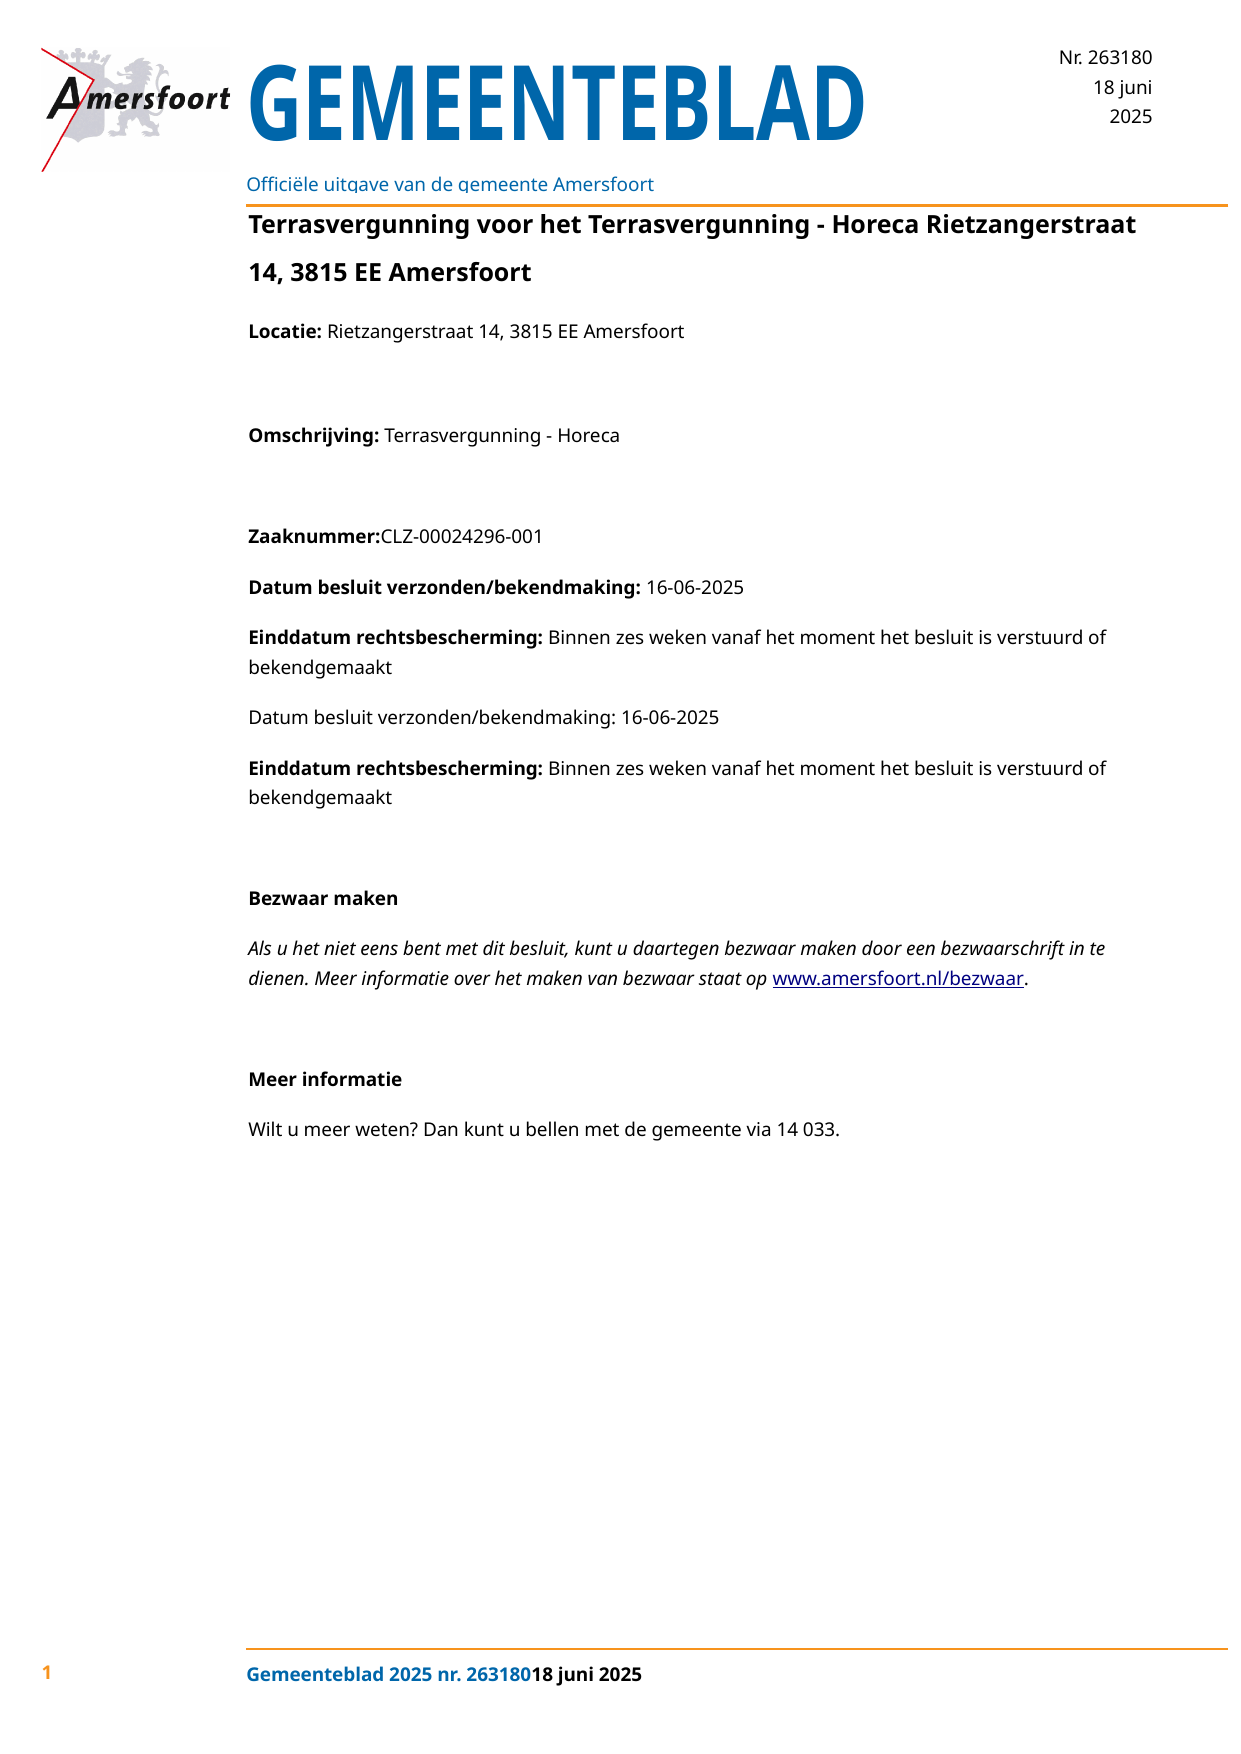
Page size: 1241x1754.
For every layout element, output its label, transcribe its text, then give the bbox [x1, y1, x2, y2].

text Terrasvergunning voor het Terrasvergunning - Horeca Rietzangerstraat 14, 3815 EE Amersfoort [248, 207, 1152, 288]
text Datum besluit verzonden/bekendmaking: 16-06-2025 [248, 704, 1152, 730]
text Einddatum rechtsbescherming: Binnen zes weken vanaf het moment het besluit is verstuurd of bekendgemaakt [248, 624, 1152, 680]
picture [41, 47, 231, 172]
text Zaaknummer:CLZ-00024296-001 [248, 523, 1152, 549]
text Wilt u meer weten? Dan kunt u bellen met de gemeente via 14 033. [248, 1116, 1152, 1142]
text ﻿Omschrijving: Terrasvergunning - Horeca [248, 419, 1152, 448]
text Als u het niet eens bent met dit besluit, kunt u daartegen bezwaar maken door een bezwaarschrift in te dienen. Meer informatie over het maken van bezwaar staat op www.amersfoort.nl/bezwaar. [248, 936, 1152, 991]
text Bezwaar maken [248, 885, 1152, 911]
text Datum besluit verzonden/bekendmaking: 16-06-2025 [248, 574, 1152, 600]
text Meer informatie [248, 1066, 1152, 1092]
text Einddatum rechtsbescherming: Binnen zes weken vanaf het moment het besluit is verstuurd of bekendgemaakt [248, 755, 1152, 810]
text Locatie: Rietzangerstraat 14, 3815 EE Amersfoort [248, 318, 1152, 344]
